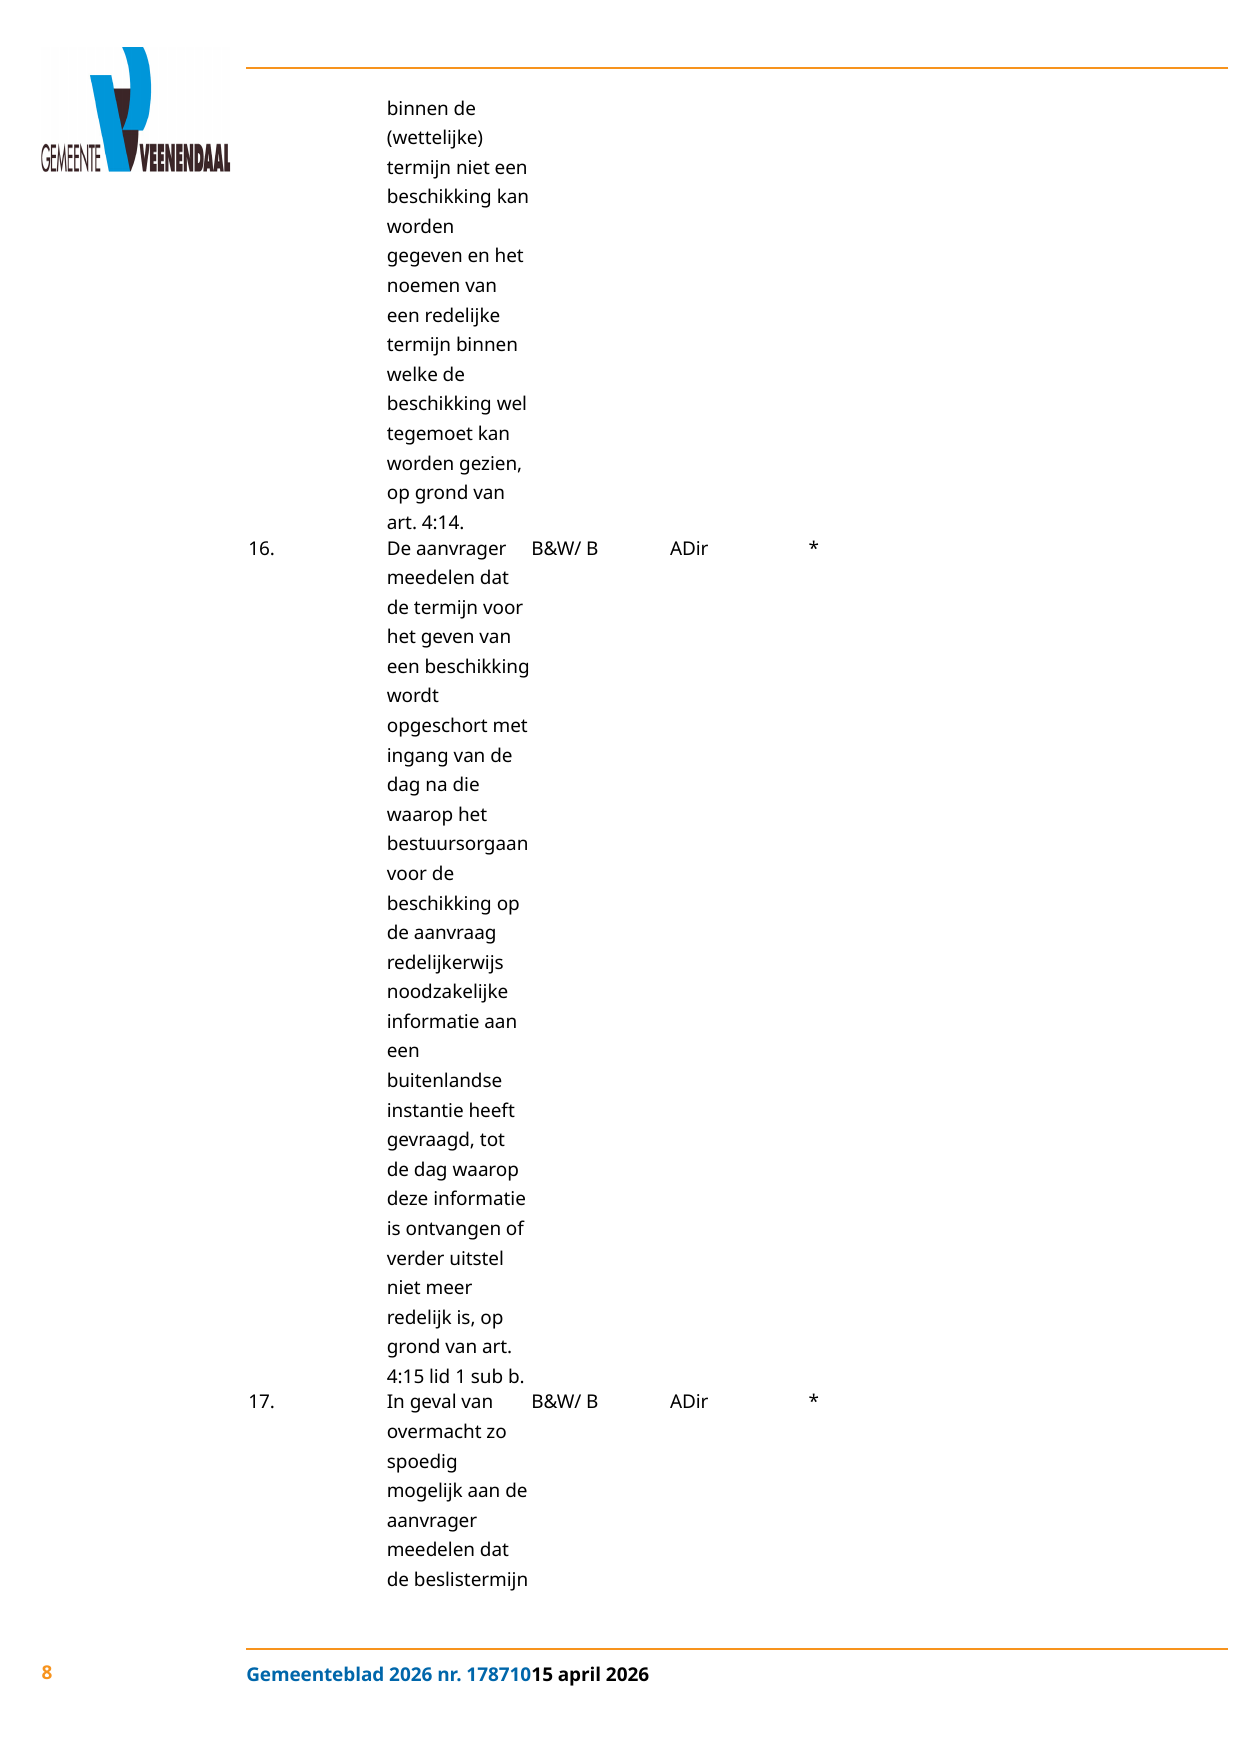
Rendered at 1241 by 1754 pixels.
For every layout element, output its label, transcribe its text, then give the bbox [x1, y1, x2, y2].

table_cell 17. [248, 1389, 387, 1592]
table_cell [947, 535, 1152, 1389]
table_cell ADir [670, 535, 808, 1389]
table_cell [808, 95, 947, 535]
table_cell ADir [670, 1389, 808, 1592]
table_cell binnen de (wettelijke) termijn niet een beschikking kan worden gegeven en het noemen van een redelijke termijn binnen welke de beschikking wel tegemoet kan worden gezien, op grond van art. 4:14. [387, 95, 531, 535]
table_cell 16. [248, 535, 387, 1389]
table_cell [248, 95, 387, 535]
table_cell In geval van overmacht zo spoedig mogelijk aan de aanvrager meedelen dat de beslistermijn [387, 1389, 531, 1592]
table_cell [531, 95, 670, 535]
table_cell * [808, 535, 947, 1389]
table_cell [670, 95, 808, 535]
picture [123, 47, 231, 172]
table_cell B&W/ B [531, 1389, 670, 1592]
table_cell [947, 1389, 1152, 1592]
table_cell * [808, 1389, 947, 1592]
table_cell [947, 95, 1152, 535]
table_cell De aanvrager meedelen dat de termijn voor het geven van een beschikking wordt opgeschort met ingang van de dag na die waarop het bestuursorgaan voor de beschikking op de aanvraag redelijkerwijs noodzakelijke informatie aan een buitenlandse instantie heeft gevraagd, tot de dag waarop deze informatie is ontvangen of verder uitstel niet meer redelijk is, op grond van art. 4:15 lid 1 sub b. [387, 535, 531, 1389]
table_cell B&W/ B [531, 535, 670, 1389]
picture [41, 47, 130, 172]
